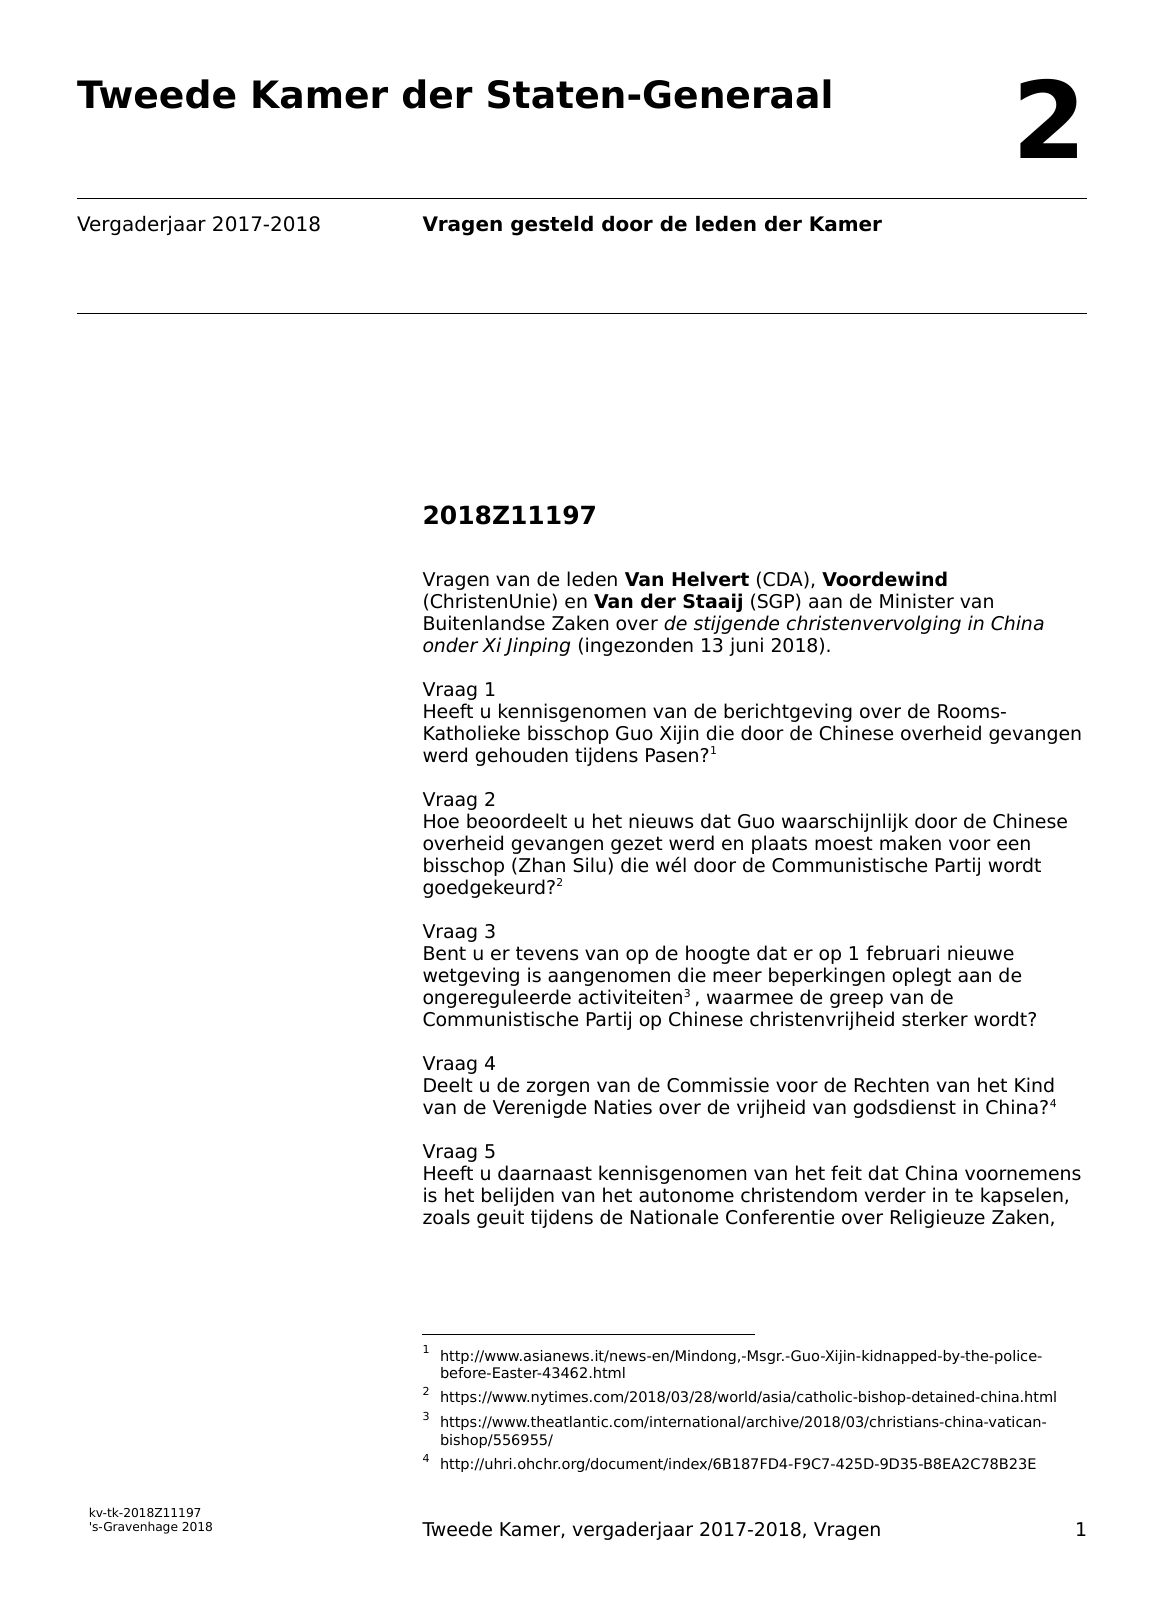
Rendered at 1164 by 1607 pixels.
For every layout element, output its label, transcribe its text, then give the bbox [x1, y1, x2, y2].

text Bent u er tevens van op de hoogte dat er op 1 februari nieuwe wetgeving is aangenomen die meer beperkingen oplegt aan de ongereguleerde activiteiten, waarmee de greep van de Communistische Partij op Chinese christenvrijheid sterker wordt? [422, 943, 1087, 1031]
text kv-tk-2018Z11197 [88, 1506, 323, 1520]
text http://uhri.ohchr.org/document/index/6B187FD4-F9C7-425D-9D35-B8EA2C78B23E [422, 1452, 1087, 1474]
text Heeft u kennisgenomen van de berichtgeving over de Rooms-Katholieke bisschop Guo Xijin die door de Chinese overheid gevangen werd gehouden tijdens Pasen? [422, 701, 1087, 767]
table_cell Vergaderjaar 2017-2018 [77, 199, 422, 313]
table_header Tweede Kamer der Staten-Generaal [77, 59, 886, 198]
text Vraag 5 [422, 1141, 1087, 1163]
table_cell Vragen gesteld door de leden der Kamer [422, 199, 1087, 313]
text Vraag 4 [422, 1053, 1087, 1075]
text Vraag 1 [422, 679, 1087, 701]
text 2018Z11197 [422, 501, 1087, 531]
text https://www.theatlantic.com/international/archive/2018/03/christians-china-vatican-bishop/556955/ [422, 1410, 1087, 1449]
text http://www.asianews.it/news-en/Mindong,-Msgr.-Guo-Xijin-kidnapped-by-the-police-before-Easter-43462.html [422, 1343, 1087, 1382]
text Heeft u daarnaast kennisgenomen van het feit dat China voornemens is het belijden van het autonome christendom verder in te kapselen, zoals geuit tijdens de Nationale Conferentie over Religieuze Zaken, [422, 1163, 1087, 1229]
text Deelt u de zorgen van de Commissie voor de Rechten van het Kind van de Verenigde Naties over de vrijheid van godsdienst in China? [422, 1075, 1087, 1119]
text Hoe beoordeelt u het nieuws dat Guo waarschijnlijk door de Chinese overheid gevangen gezet werd en plaats moest maken voor een bisschop (Zhan Silu) die wél door de Communistische Partij wordt goedgekeurd? [422, 811, 1087, 899]
text Vraag 2 [422, 789, 1087, 811]
text Vraag 3 [422, 921, 1087, 943]
text Vragen van de leden Van Helvert (CDA), Voordewind (ChristenUnie) en Van der Staaij (SGP) aan de Minister van Buitenlandse Zaken over de stijgende christenvervolging in China onder Xi Jinping (ingezonden 13 juni 2018). [422, 569, 1087, 657]
table_header 2 [886, 59, 1087, 198]
text https://www.nytimes.com/2018/03/28/world/asia/catholic-bishop-detained-china.html [422, 1385, 1087, 1407]
text 's-Gravenhage 2018 [88, 1520, 323, 1534]
